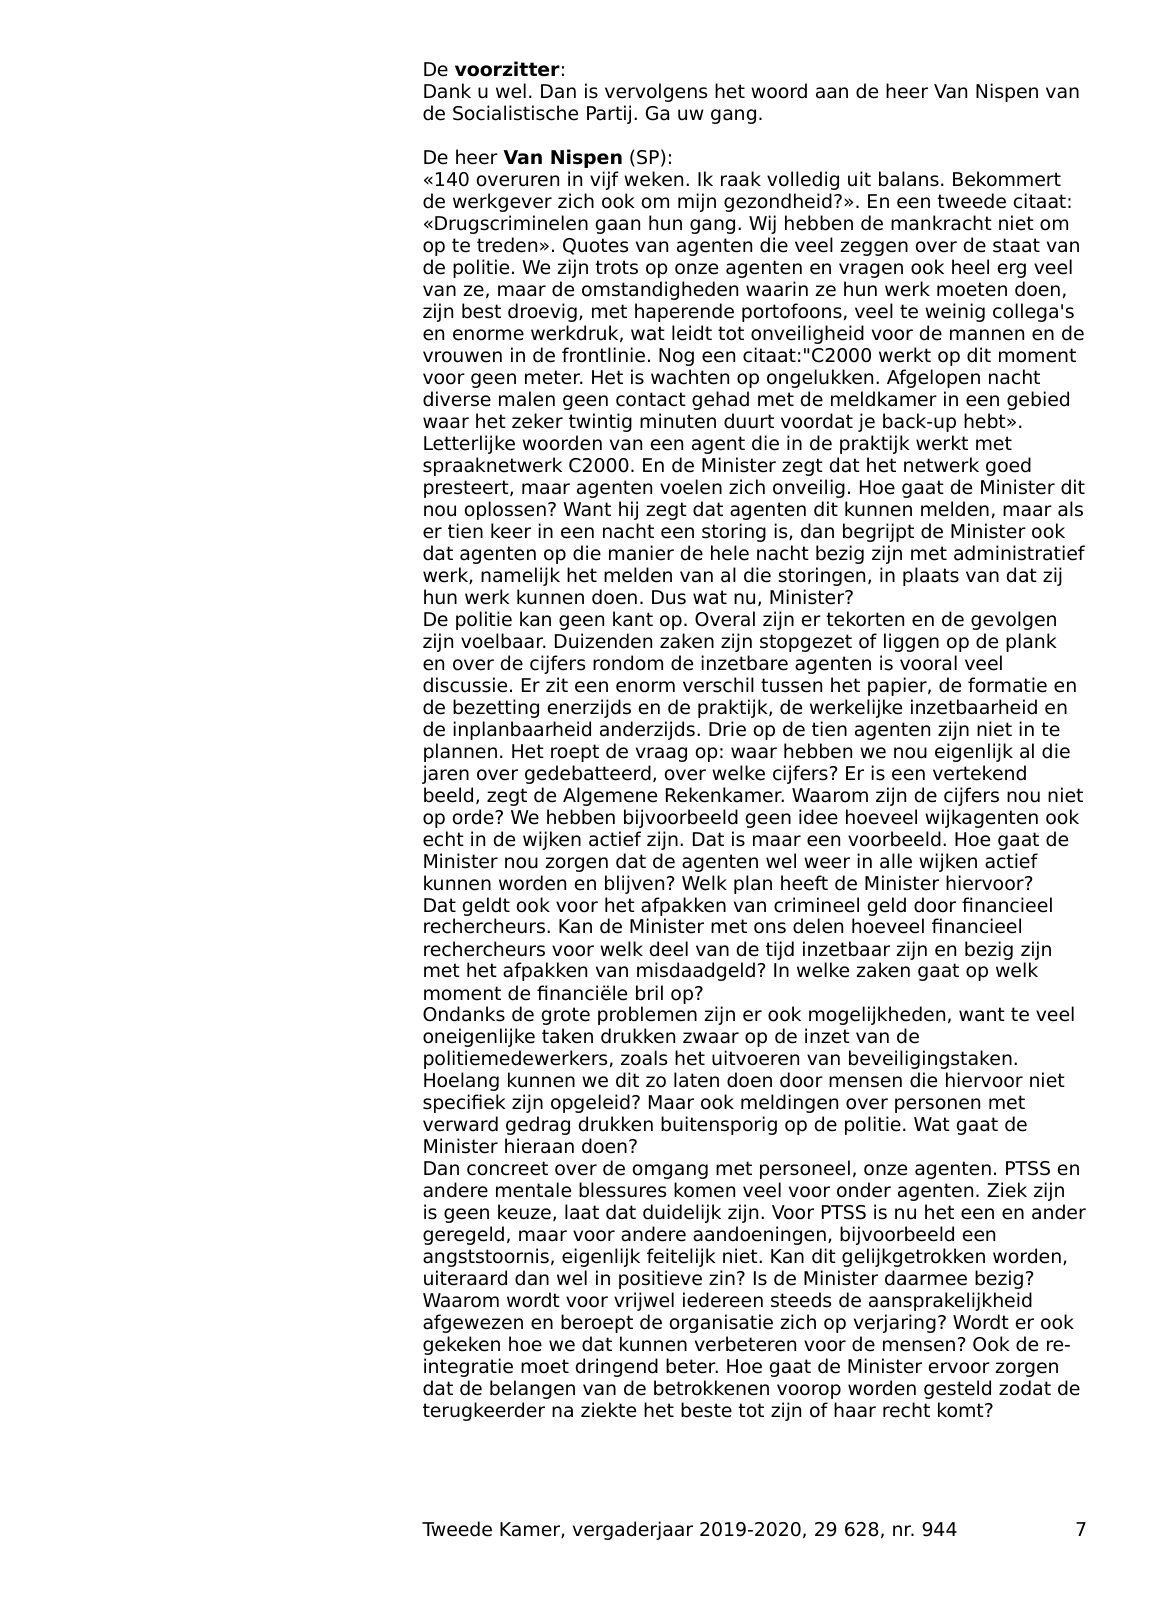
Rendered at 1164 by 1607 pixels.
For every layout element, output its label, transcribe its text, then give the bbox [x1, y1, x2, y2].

text Ondanks de grote problemen zijn er ook mogelijkheden, want te veel oneigenlijke taken drukken zwaar op de inzet van de politiemedewerkers, zoals het uitvoeren van beveiligingstaken. Hoelang kunnen we dit zo laten doen door mensen die hiervoor niet specifiek zijn opgeleid? Maar ook meldingen over personen met verward gedrag drukken buitensporig op de politie. Wat gaat de Minister hieraan doen? [422, 1004, 1087, 1158]
text De heer Van Nispen (SP): [422, 147, 1087, 169]
text De politie kan geen kant op. Overal zijn er tekorten en de gevolgen zijn voelbaar. Duizenden zaken zijn stopgezet of liggen op de plank en over de cijfers rondom de inzetbare agenten is vooral veel discussie. Er zit een enorm verschil tussen het papier, de formatie en de bezetting enerzijds en de praktijk, de werkelijke inzetbaarheid en de inplanbaarheid anderzijds. Drie op de tien agenten zijn niet in te plannen. Het roept de vraag op: waar hebben we nou eigenlijk al die jaren over gedebatteerd, over welke cijfers? Er is een vertekend beeld, zegt de Algemene Rekenkamer. Waarom zijn de cijfers nou niet op orde? We hebben bijvoorbeeld geen idee hoeveel wijkagenten ook echt in de wijken actief zijn. Dat is maar een voorbeeld. Hoe gaat de Minister nou zorgen dat de agenten wel weer in alle wijken actief kunnen worden en blijven? Welk plan heeft de Minister hiervoor? [422, 609, 1087, 894]
text De voorzitter: [422, 59, 1087, 81]
text Dat geldt ook voor het afpakken van crimineel geld door financieel rechercheurs. Kan de Minister met ons delen hoeveel financieel rechercheurs voor welk deel van de tijd inzetbaar zijn en bezig zijn met het afpakken van misdaadgeld? In welke zaken gaat op welk moment de financiële bril op? [422, 894, 1087, 1004]
text «140 overuren in vijf weken. Ik raak volledig uit balans. Bekommert de werkgever zich ook om mijn gezondheid?». En een tweede citaat: «Drugscriminelen gaan hun gang. Wij hebben de mankracht niet om op te treden». Quotes van agenten die veel zeggen over de staat van de politie. We zijn trots op onze agenten en vragen ook heel erg veel van ze, maar de omstandigheden waarin ze hun werk moeten doen, zijn best droevig, met haperende portofoons, veel te weinig collega's en enorme werkdruk, wat leidt tot onveiligheid voor de mannen en de vrouwen in de frontlinie. Nog een citaat:"C2000 werkt op dit moment voor geen meter. Het is wachten op ongelukken. Afgelopen nacht diverse malen geen contact gehad met de meldkamer in een gebied waar het zeker twintig minuten duurt voordat je back-up hebt». Letterlijke woorden van een agent die in de praktijk werkt met spraaknetwerk C2000. En de Minister zegt dat het netwerk goed presteert, maar agenten voelen zich onveilig. Hoe gaat de Minister dit nou oplossen? Want hij zegt dat agenten dit kunnen melden, maar als er tien keer in een nacht een storing is, dan begrijpt de Minister ook dat agenten op die manier de hele nacht bezig zijn met administratief werk, namelijk het melden van al die storingen, in plaats van dat zij hun werk kunnen doen. Dus wat nu, Minister? [422, 169, 1087, 609]
text Dan concreet over de omgang met personeel, onze agenten. PTSS en andere mentale blessures komen veel voor onder agenten. Ziek zijn is geen keuze, laat dat duidelijk zijn. Voor PTSS is nu het een en ander geregeld, maar voor andere aandoeningen, bijvoorbeeld een angststoornis, eigenlijk feitelijk niet. Kan dit gelijkgetrokken worden, uiteraard dan wel in positieve zin? Is de Minister daarmee bezig? Waarom wordt voor vrijwel iedereen steeds de aansprakelijkheid afgewezen en beroept de organisatie zich op verjaring? Wordt er ook gekeken hoe we dat kunnen verbeteren voor de mensen? Ook de re-integratie moet dringend beter. Hoe gaat de Minister ervoor zorgen dat de belangen van de betrokkenen voorop worden gesteld zodat de terugkeerder na ziekte het beste tot zijn of haar recht komt? [422, 1158, 1087, 1422]
text Dank u wel. Dan is vervolgens het woord aan de heer Van Nispen van de Socialistische Partij. Ga uw gang. [422, 81, 1087, 125]
